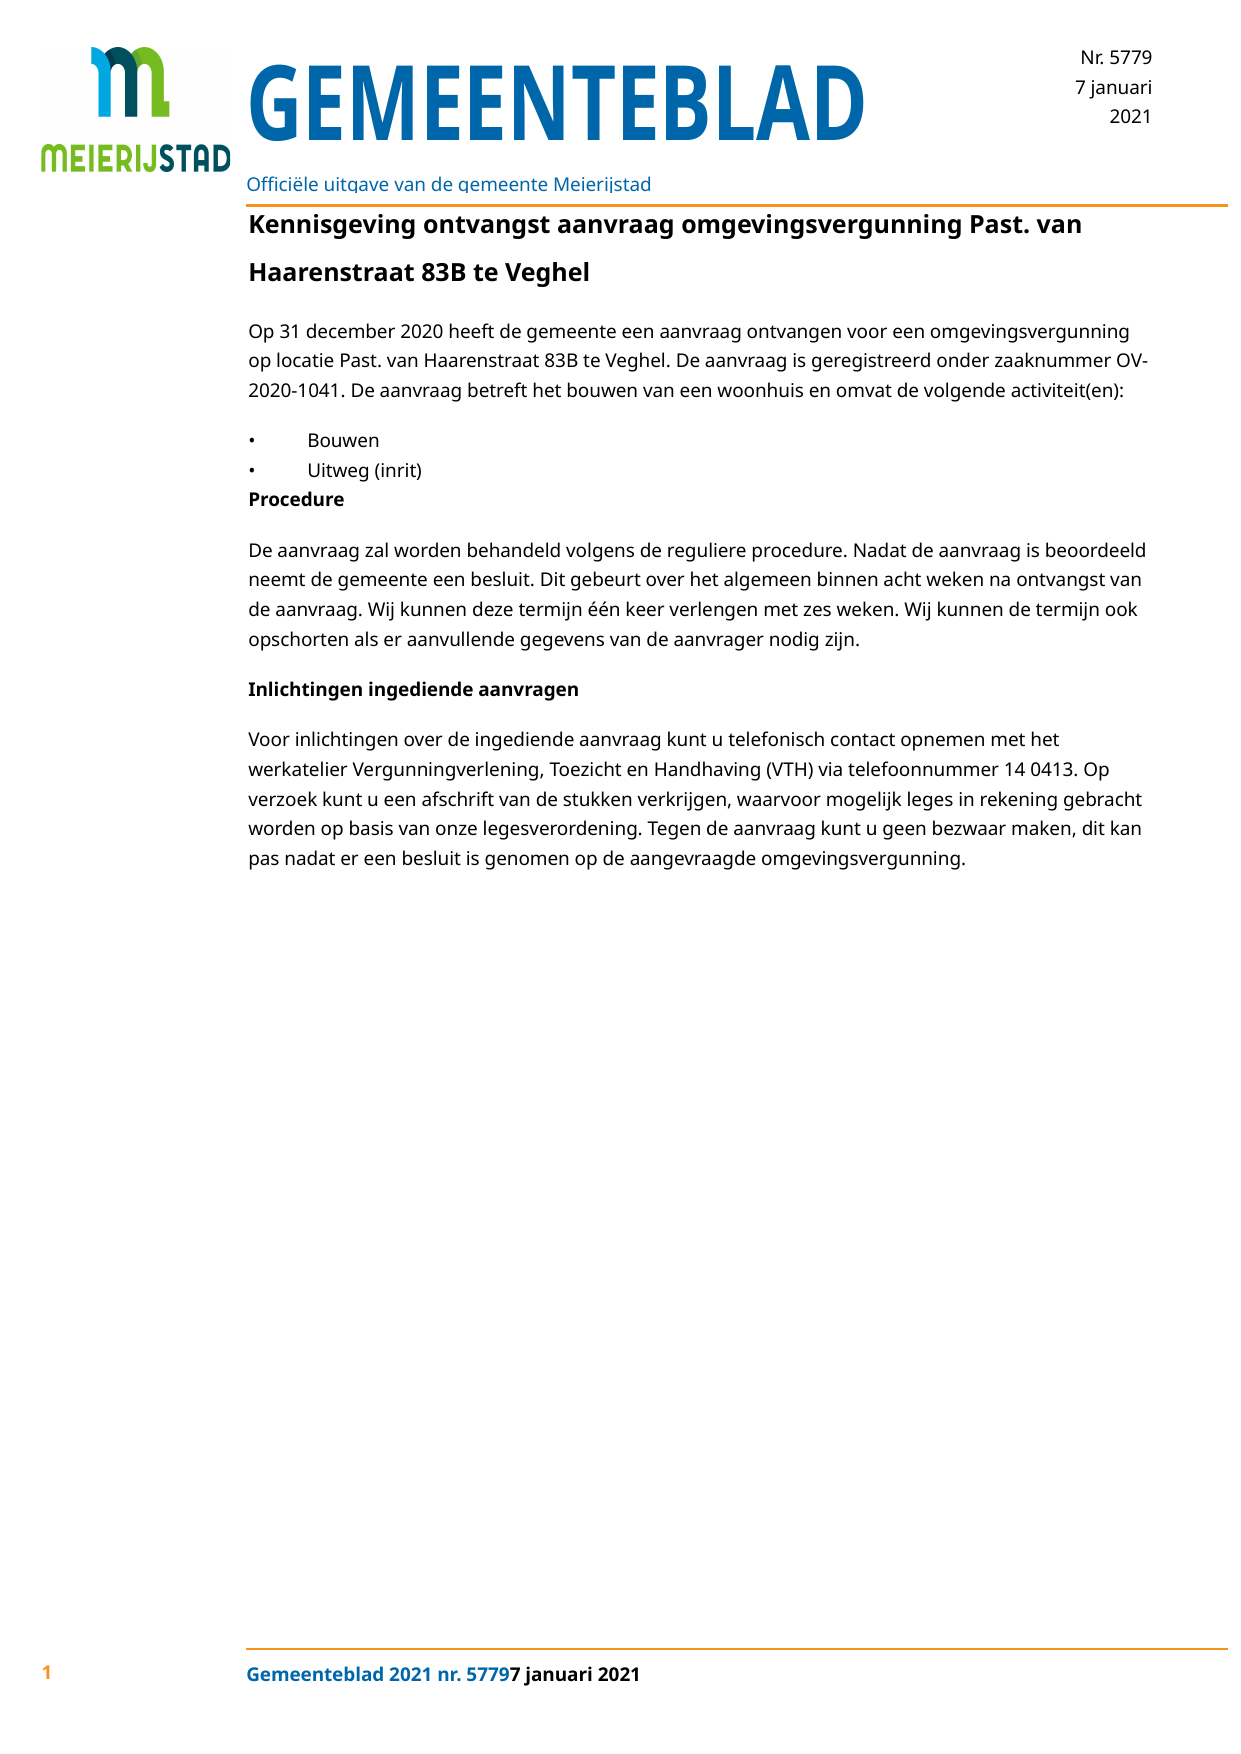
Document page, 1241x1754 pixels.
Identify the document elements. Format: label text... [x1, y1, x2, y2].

picture [41, 47, 231, 172]
text Kennisgeving ontvangst aanvraag omgevingsvergunning Past. van Haarenstraat 83B te Veghel [248, 207, 1152, 288]
text De aanvraag zal worden behandeld volgens de reguliere procedure. Nadat de aanvraag is beoordeeld neemt de gemeente een besluit. Dit gebeurt over het algemeen binnen acht weken na ontvangst van de aanvraag. Wij kunnen deze termijn één keer verlengen met zes weken. Wij kunnen de termijn ook opschorten als er aanvullende gegevens van de aanvrager nodig zijn. [248, 537, 1152, 652]
text Op 31 december 2020 heeft de gemeente een aanvraag ontvangen voor een omgevingsvergunning op locatie Past. van Haarenstraat 83B te Veghel. De aanvraag is geregistreerd onder zaaknummer OV-2020-1041. De aanvraag betreft het bouwen van een woonhuis en omvat de volgende activiteit(en): [248, 318, 1152, 403]
text Inlichtingen ingediende aanvragen [248, 676, 1152, 702]
text Voor inlichtingen over de ingediende aanvraag kunt u telefonisch contact opnemen met het werkatelier Vergunningverlening, Toezicht en Handhaving (VTH) via telefoonnummer 14 0413. Op verzoek kunt u een afschrift van de stukken verkrijgen, waarvoor mogelijk leges in rekening gebracht worden op basis van onze legesverordening. Tegen de aanvraag kunt u geen bezwaar maken, dit kan pas nadat er een besluit is genomen op de aangevraagde omgevingsvergunning. [248, 727, 1152, 871]
list Bouwen [248, 427, 1152, 453]
list Uitweg (inrit) [248, 457, 1152, 483]
text Procedure [248, 487, 1152, 512]
